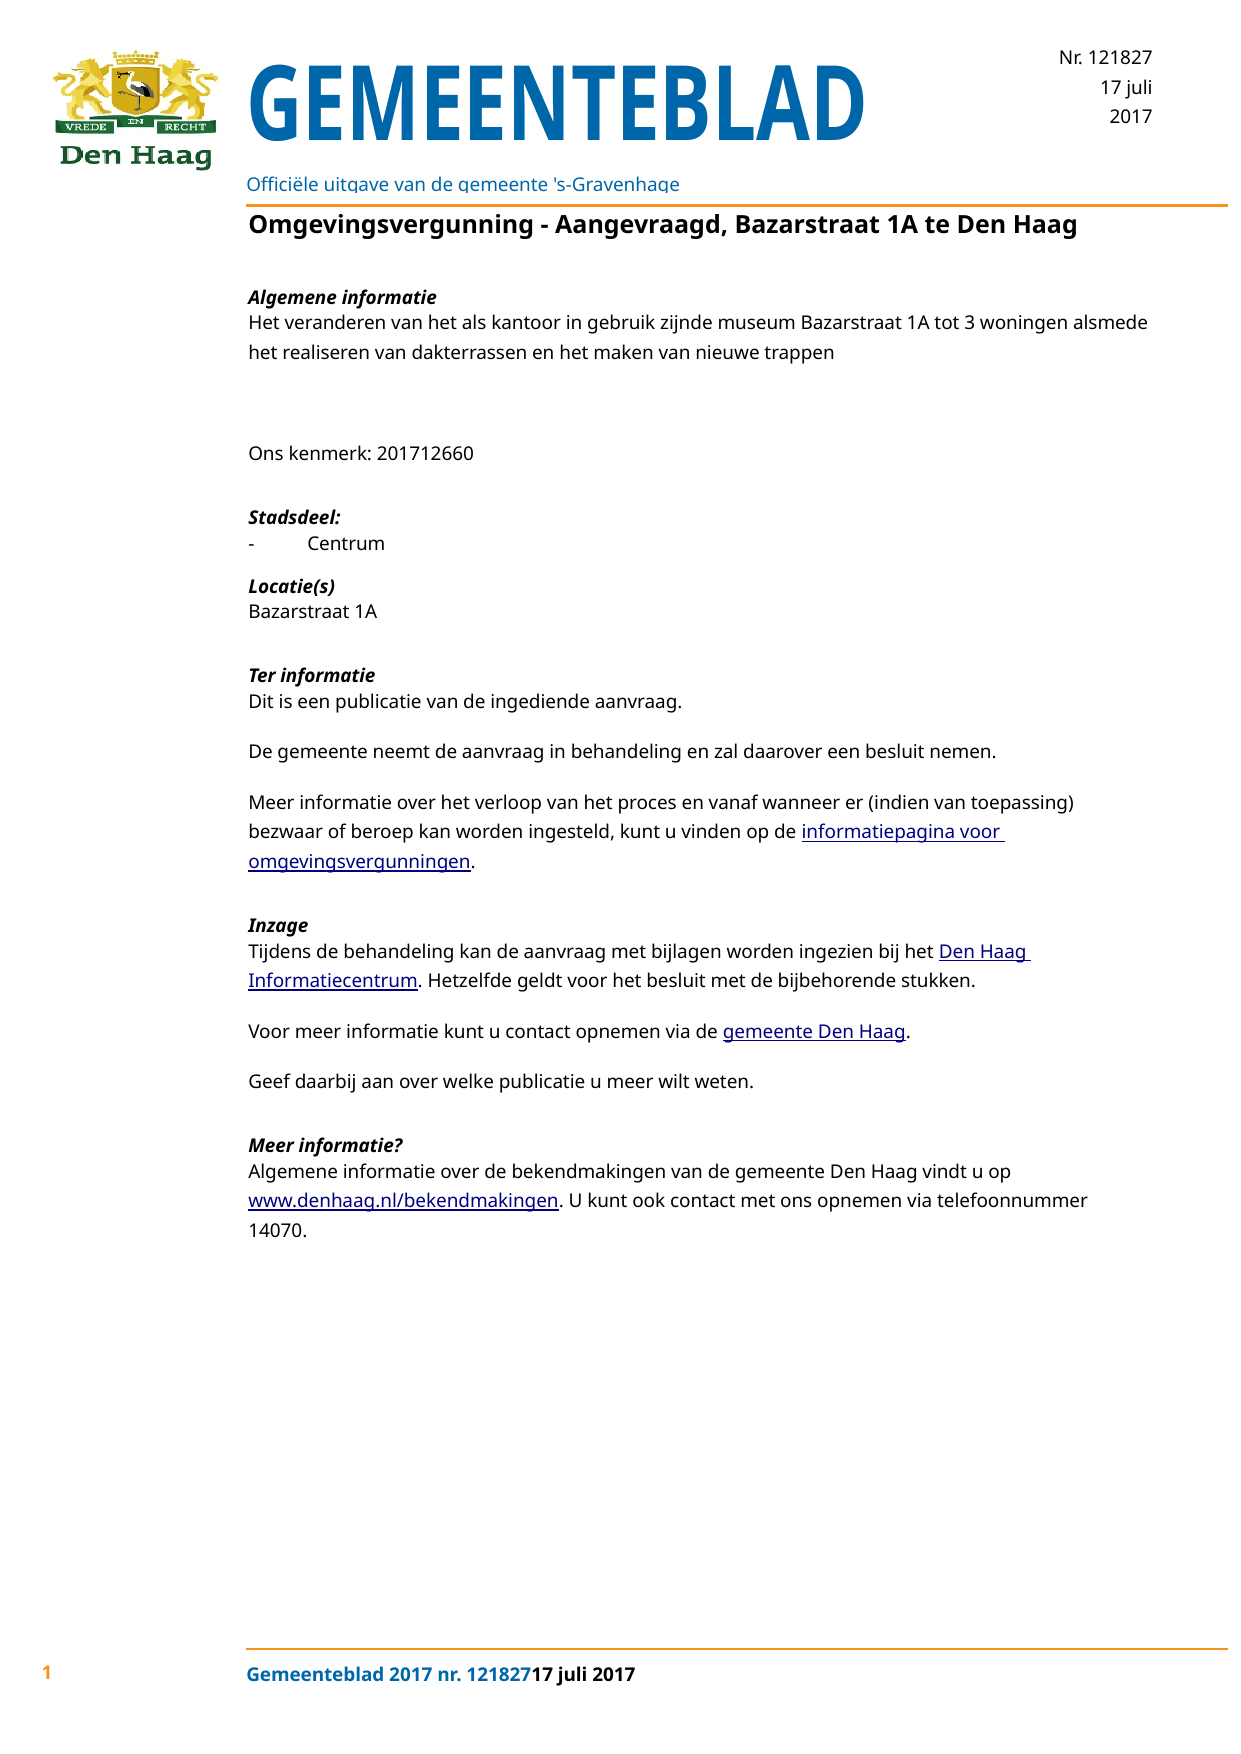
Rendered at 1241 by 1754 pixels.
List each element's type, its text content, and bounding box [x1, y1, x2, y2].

text Tijdens de behandeling kan de aanvraag met bijlagen worden ingezien bij het Den Haag Informatiecentrum. Hetzelfde geldt voor het besluit met de bijbehorende stukken. [248, 938, 1152, 993]
text Dit is een publicatie van de ingediende aanvraag. [248, 688, 1152, 714]
text Stadsdeel: [248, 504, 1152, 530]
picture [41, 47, 231, 172]
text De gemeente neemt de aanvraag in behandeling en zal daarover een besluit nemen. [248, 739, 1152, 764]
text Meer informatie over het verloop van het proces en vanaf wanneer er (indien van toepassing) bezwaar of beroep kan worden ingesteld, kunt u vinden op de informatiepagina voor omgevingsvergunningen. [248, 789, 1152, 874]
text Inzage [248, 912, 1152, 938]
text Ons kenmerk: 201712660 [248, 440, 1152, 466]
text Het veranderen van het als kantoor in gebruik zijnde museum Bazarstraat 1A tot 3 woningen alsmede het realiseren van dakterrassen en het maken van nieuwe trappen [248, 309, 1152, 365]
text Locatie(s) [248, 573, 1152, 598]
text Ter informatie [248, 662, 1152, 688]
text Bazarstraat 1A [248, 598, 1152, 624]
text Meer informatie? [248, 1132, 1152, 1158]
text Algemene informatie over de bekendmakingen van de gemeente Den Haag vindt u op www.denhaag.nl/bekendmakingen. U kunt ook contact met ons opnemen via telefoonnummer 14070. [248, 1158, 1152, 1243]
text Algemene informatie [248, 284, 1152, 309]
text Voor meer informatie kunt u contact opnemen via de gemeente Den Haag. [248, 1018, 1152, 1044]
list Centrum [248, 530, 1152, 555]
text Omgevingsvergunning - Aangevraagd, Bazarstraat 1A te Den Haag [248, 207, 1152, 241]
text Geef daarbij aan over welke publicatie u meer wilt weten. [248, 1068, 1152, 1094]
